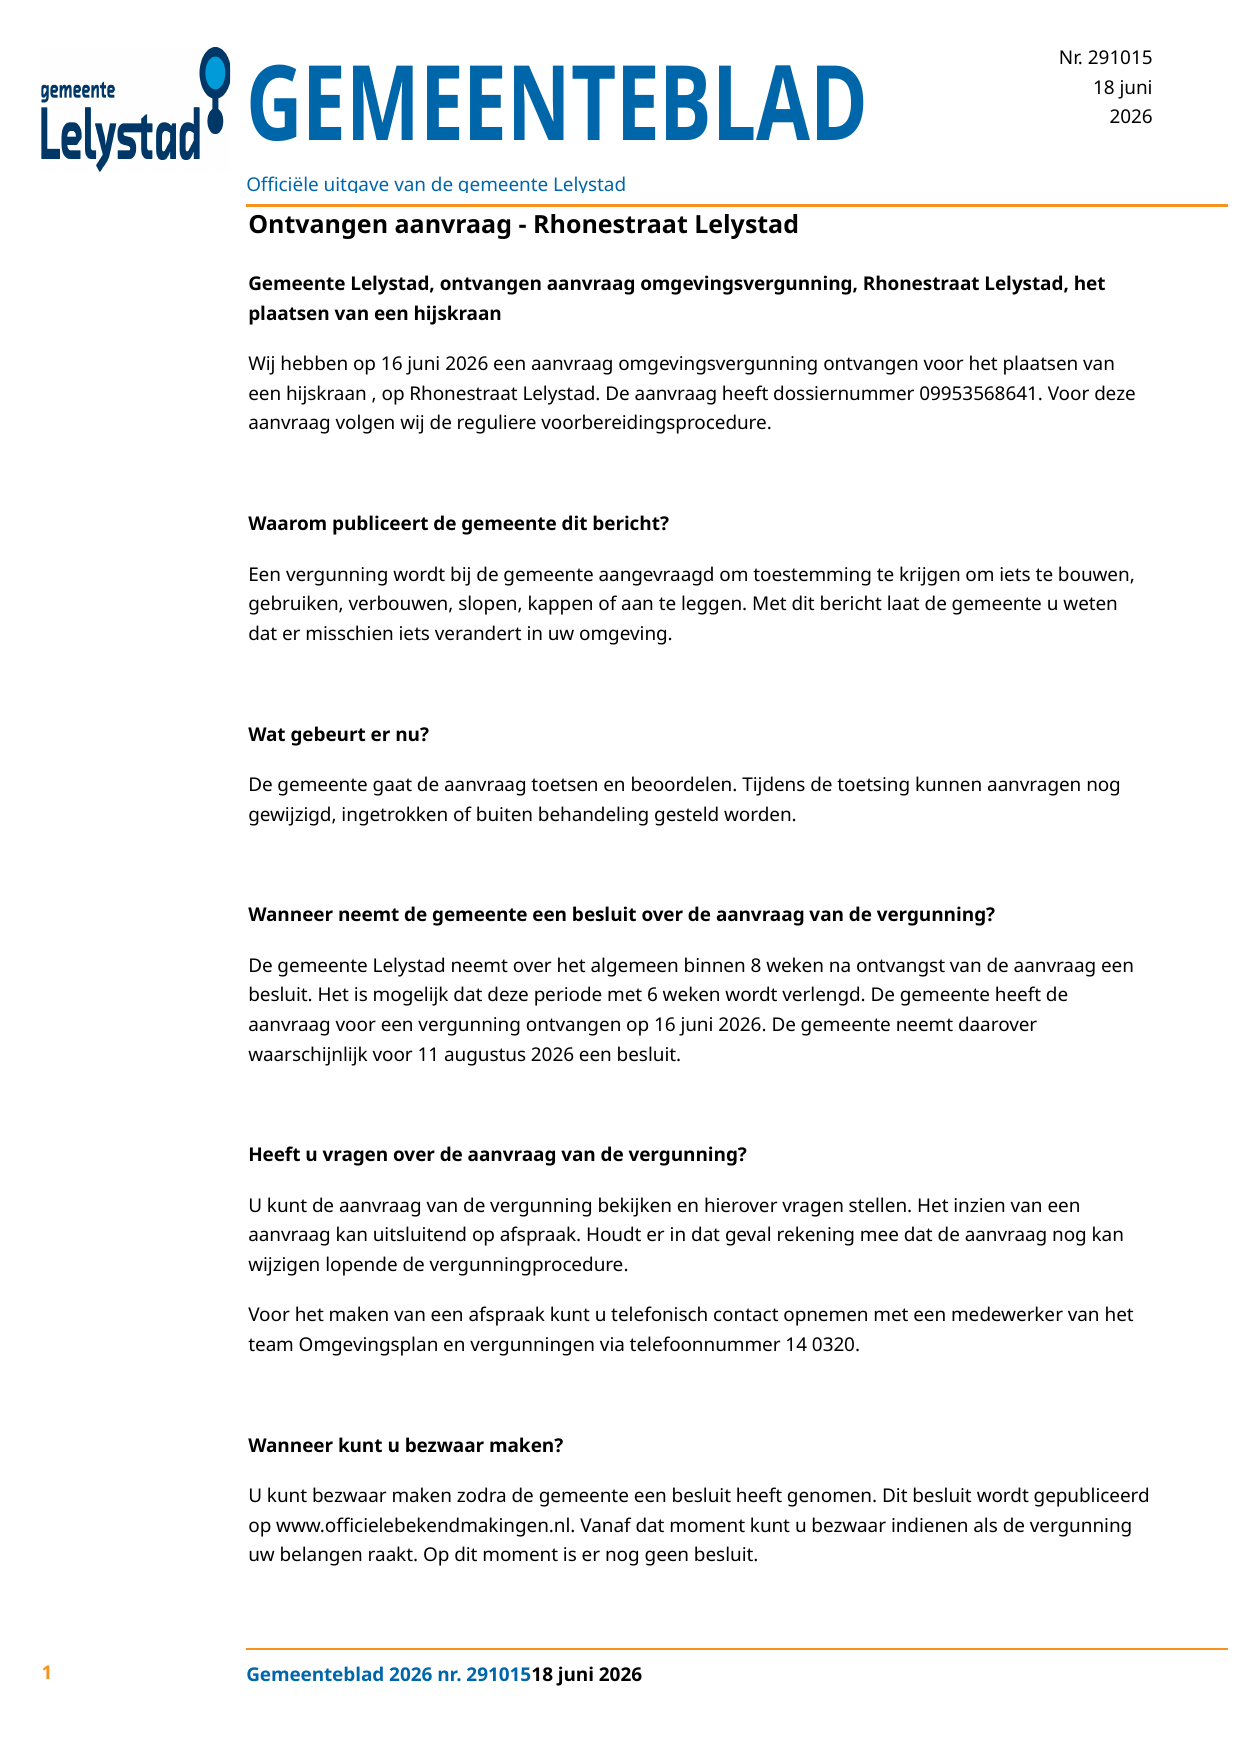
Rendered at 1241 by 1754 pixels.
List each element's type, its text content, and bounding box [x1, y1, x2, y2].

text Voor het maken van een afspraak kunt u telefonisch contact opnemen met een medewerker van het team Omgevingsplan en vergunningen via telefoonnummer 14 0320. [248, 1302, 1152, 1357]
text Wij hebben op 16 juni 2026 een aanvraag omgevingsvergunning ontvangen voor het plaatsen van een hijskraan , op Rhonestraat Lelystad. De aanvraag heeft dossiernummer 09953568641. Voor deze aanvraag volgen wij de reguliere voorbereidingsprocedure. [248, 350, 1152, 435]
picture [41, 47, 231, 172]
text De gemeente gaat de aanvraag toetsen en beoordelen. Tijdens de toetsing kunnen aanvragen nog gewijzigd, ingetrokken of buiten behandeling gesteld worden. [248, 771, 1152, 826]
text Wanneer neemt de gemeente een besluit over de aanvraag van de vergunning? [248, 902, 1152, 927]
text Waarom publiceert de gemeente dit bericht? [248, 510, 1152, 536]
text U kunt bezwaar maken zodra de gemeente een besluit heeft genomen. Dit besluit wordt gepubliceerd op www.officielebekendmakingen.nl. Vanaf dat moment kunt u bezwaar indienen als de vergunning uw belangen raakt. Op dit moment is er nog geen besluit. [248, 1482, 1152, 1567]
text U kunt de aanvraag van de vergunning bekijken en hierover vragen stellen. Het inzien van een aanvraag kan uitsluitend op afspraak. Houdt er in dat geval rekening mee dat de aanvraag nog kan wijzigen lopende de vergunningprocedure. [248, 1192, 1152, 1277]
text Ontvangen aanvraag - Rhonestraat Lelystad [248, 207, 1152, 241]
text Wanneer kunt u bezwaar maken? [248, 1432, 1152, 1458]
text De gemeente Lelystad neemt over het algemeen binnen 8 weken na ontvangst van de aanvraag een besluit. Het is mogelijk dat deze periode met 6 weken wordt verlengd. De gemeente heeft de aanvraag voor een vergunning ontvangen op 16 juni 2026. De gemeente neemt daarover waarschijnlijk voor 11 augustus 2026 een besluit. [248, 952, 1152, 1066]
text Gemeente Lelystad, ontvangen aanvraag omgevingsvergunning, Rhonestraat Lelystad, het plaatsen van een hijskraan [248, 270, 1152, 326]
text Een vergunning wordt bij de gemeente aangevraagd om toestemming te krijgen om iets te bouwen, gebruiken, verbouwen, slopen, kappen of aan te leggen. Met dit bericht laat de gemeente u weten dat er misschien iets verandert in uw omgeving. [248, 561, 1152, 646]
text Wat gebeurt er nu? [248, 721, 1152, 746]
text Heeft u vragen over de aanvraag van de vergunning? [248, 1142, 1152, 1167]
